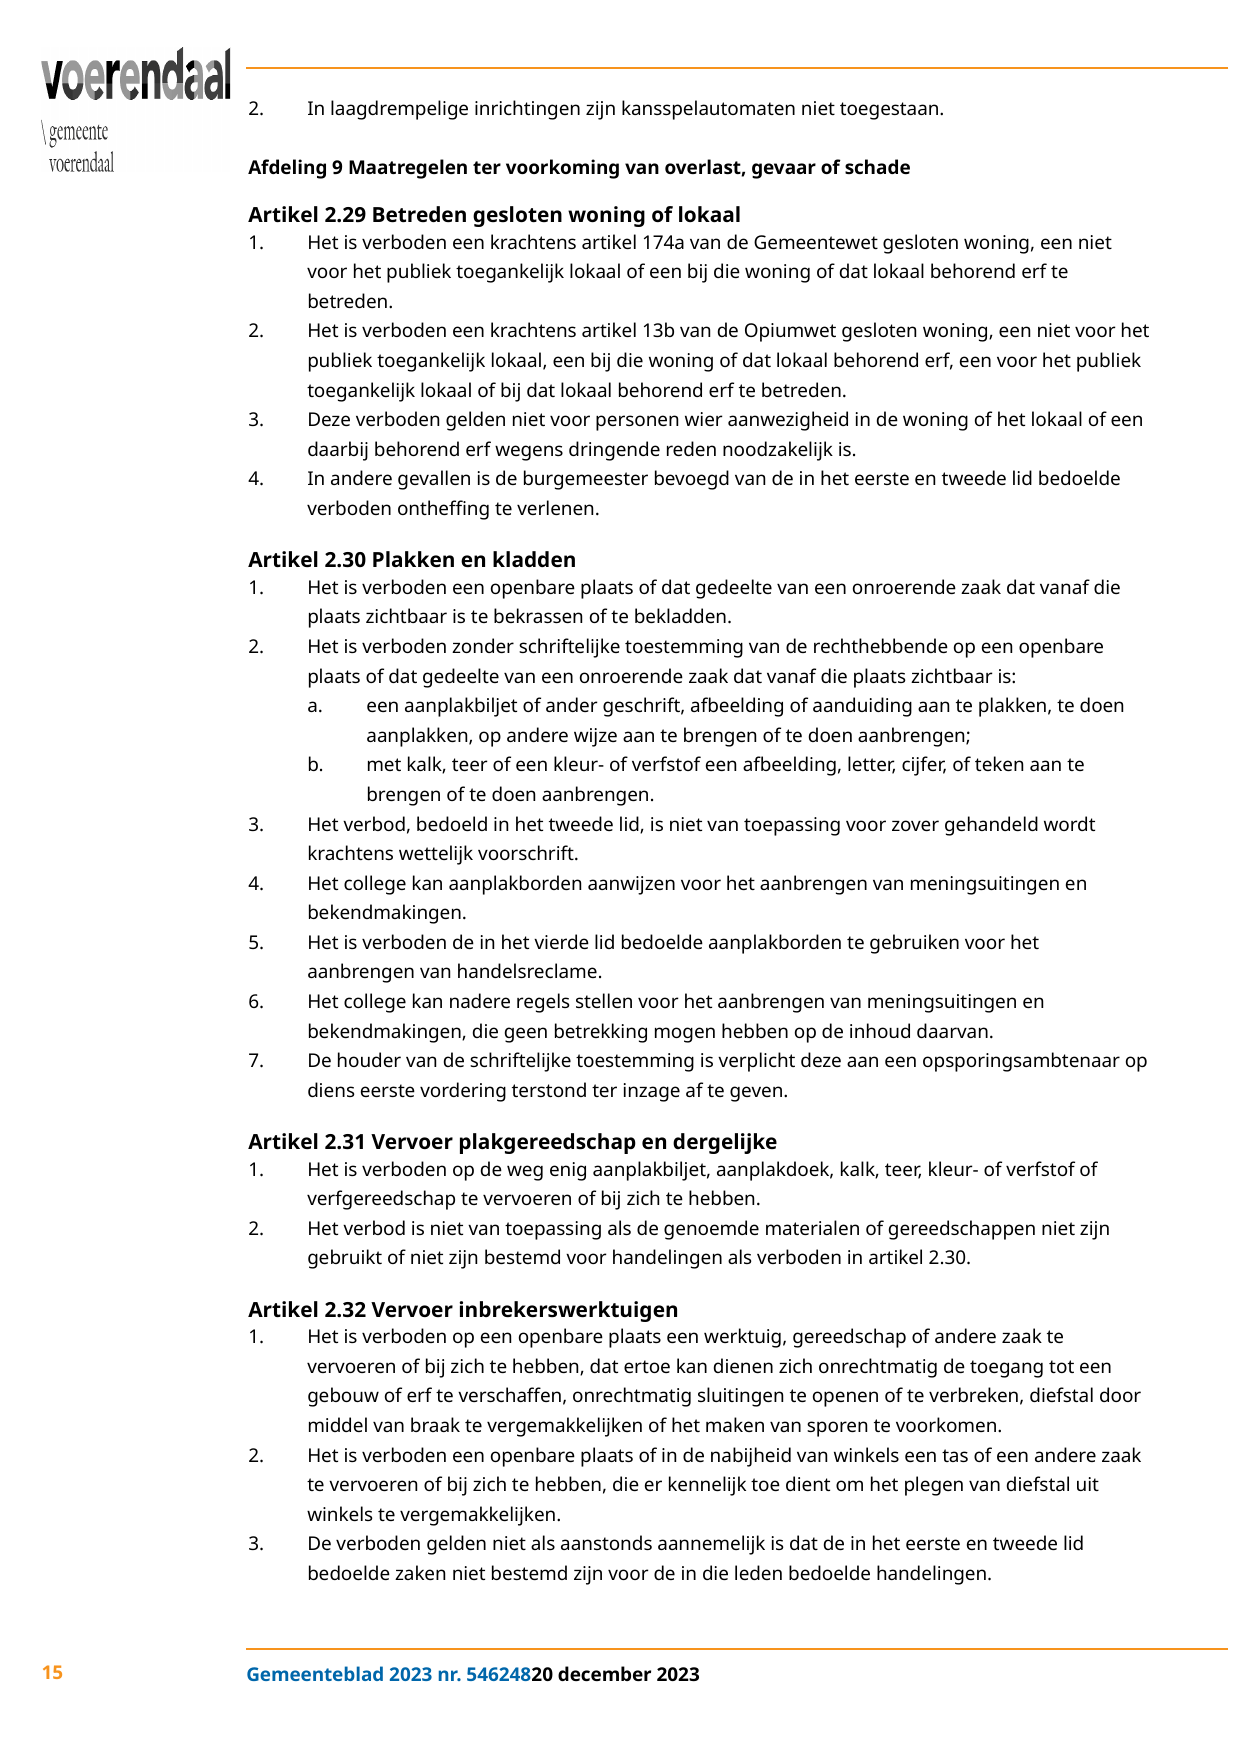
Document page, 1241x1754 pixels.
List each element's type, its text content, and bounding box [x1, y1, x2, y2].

list De houder van de schriftelijke toestemming is verplicht deze aan een opsporingsambtenaar op diens eerste vordering terstond ter inzage af te geven. [248, 1047, 1152, 1103]
list Het is verboden op de weg enig aanplakbiljet, aanplakdoek, kalk, teer, kleur- of verfstof of verfgereedschap te vervoeren of bij zich te hebben. [248, 1156, 1152, 1211]
list Het is verboden een krachtens artikel 13b van de Opiumwet gesloten woning, een niet voor het publiek toegankelijk lokaal, een bij die woning of dat lokaal behorend erf, een voor het publiek toegankelijk lokaal of bij dat lokaal behorend erf te betreden. [248, 318, 1152, 403]
list Het college kan aanplakborden aanwijzen voor het aanbrengen van meningsuitingen en bekendmakingen. [248, 870, 1152, 925]
text Artikel 2.32 Vervoer inbrekerswerktuigen [248, 1295, 1152, 1323]
text Artikel 2.31 Vervoer plakgereedschap en dergelijke [248, 1127, 1152, 1156]
list Het verbod, bedoeld in het tweede lid, is niet van toepassing voor zover gehandeld wordt krachtens wettelijk voorschrift. [248, 811, 1152, 866]
text Artikel 2.29 Betreden gesloten woning of lokaal [248, 201, 1152, 229]
list met kalk, teer of een kleur- of verfstof een afbeelding, letter, cijfer, of teken aan te brengen of te doen aanbrengen. [307, 752, 1152, 807]
list In laagdrempelige inrichtingen zijn kansspelautomaten niet toegestaan. [248, 95, 1152, 121]
list Deze verboden gelden niet voor personen wier aanwezigheid in de woning of het lokaal of een daarbij behorend erf wegens dringende reden noodzakelijk is. [248, 406, 1152, 462]
list Het is verboden de in het vierde lid bedoelde aanplakborden te gebruiken voor het aanbrengen van handelsreclame. [248, 929, 1152, 984]
list Het is verboden op een openbare plaats een werktuig, gereedschap of andere zaak te vervoeren of bij zich te hebben, dat ertoe kan dienen zich onrechtmatig de toegang tot een gebouw of erf te verschaffen, onrechtmatig sluitingen te openen of te verbreken, diefstal door middel van braak te vergemakkelijken of het maken van sporen te voorkomen. [248, 1323, 1152, 1438]
text Afdeling 9 Maatregelen ter voorkoming van overlast, gevaar of schade [248, 154, 1152, 180]
picture [41, 47, 231, 172]
list Het is verboden een openbare plaats of in de nabijheid van winkels een tas of een andere zaak te vervoeren of bij zich te hebben, die er kennelijk toe dient om het plegen van diefstal uit winkels te vergemakkelijken. [248, 1442, 1152, 1527]
list In andere gevallen is de burgemeester bevoegd van de in het eerste en tweede lid bedoelde verboden ontheffing te verlenen. [248, 466, 1152, 521]
list een aanplakbiljet of ander geschrift, afbeelding of aanduiding aan te plakken, te doen aanplakken, op andere wijze aan te brengen of te doen aanbrengen; [307, 692, 1152, 748]
list Het is verboden een openbare plaats of dat gedeelte van een onroerende zaak dat vanaf die plaats zichtbaar is te bekrassen of te bekladden. [248, 574, 1152, 629]
text Artikel 2.30 Plakken en kladden [248, 546, 1152, 574]
list De verboden gelden niet als aanstonds aannemelijk is dat de in het eerste en tweede lid bedoelde zaken niet bestemd zijn voor de in die leden bedoelde handelingen. [248, 1531, 1152, 1586]
list Het is verboden zonder schriftelijke toestemming van de rechthebbende op een openbare plaats of dat gedeelte van een onroerende zaak dat vanaf die plaats zichtbaar is: [248, 633, 1152, 688]
list Het college kan nadere regels stellen voor het aanbrengen van meningsuitingen en bekendmakingen, die geen betrekking mogen hebben op de inhoud daarvan. [248, 988, 1152, 1043]
list Het verbod is niet van toepassing als de genoemde materialen of gereedschappen niet zijn gebruikt of niet zijn bestemd voor handelingen als verboden in artikel 2.30. [248, 1215, 1152, 1270]
list Het is verboden een krachtens artikel 174a van de Gemeentewet gesloten woning, een niet voor het publiek toegankelijk lokaal of een bij die woning of dat lokaal behorend erf te betreden. [248, 229, 1152, 314]
